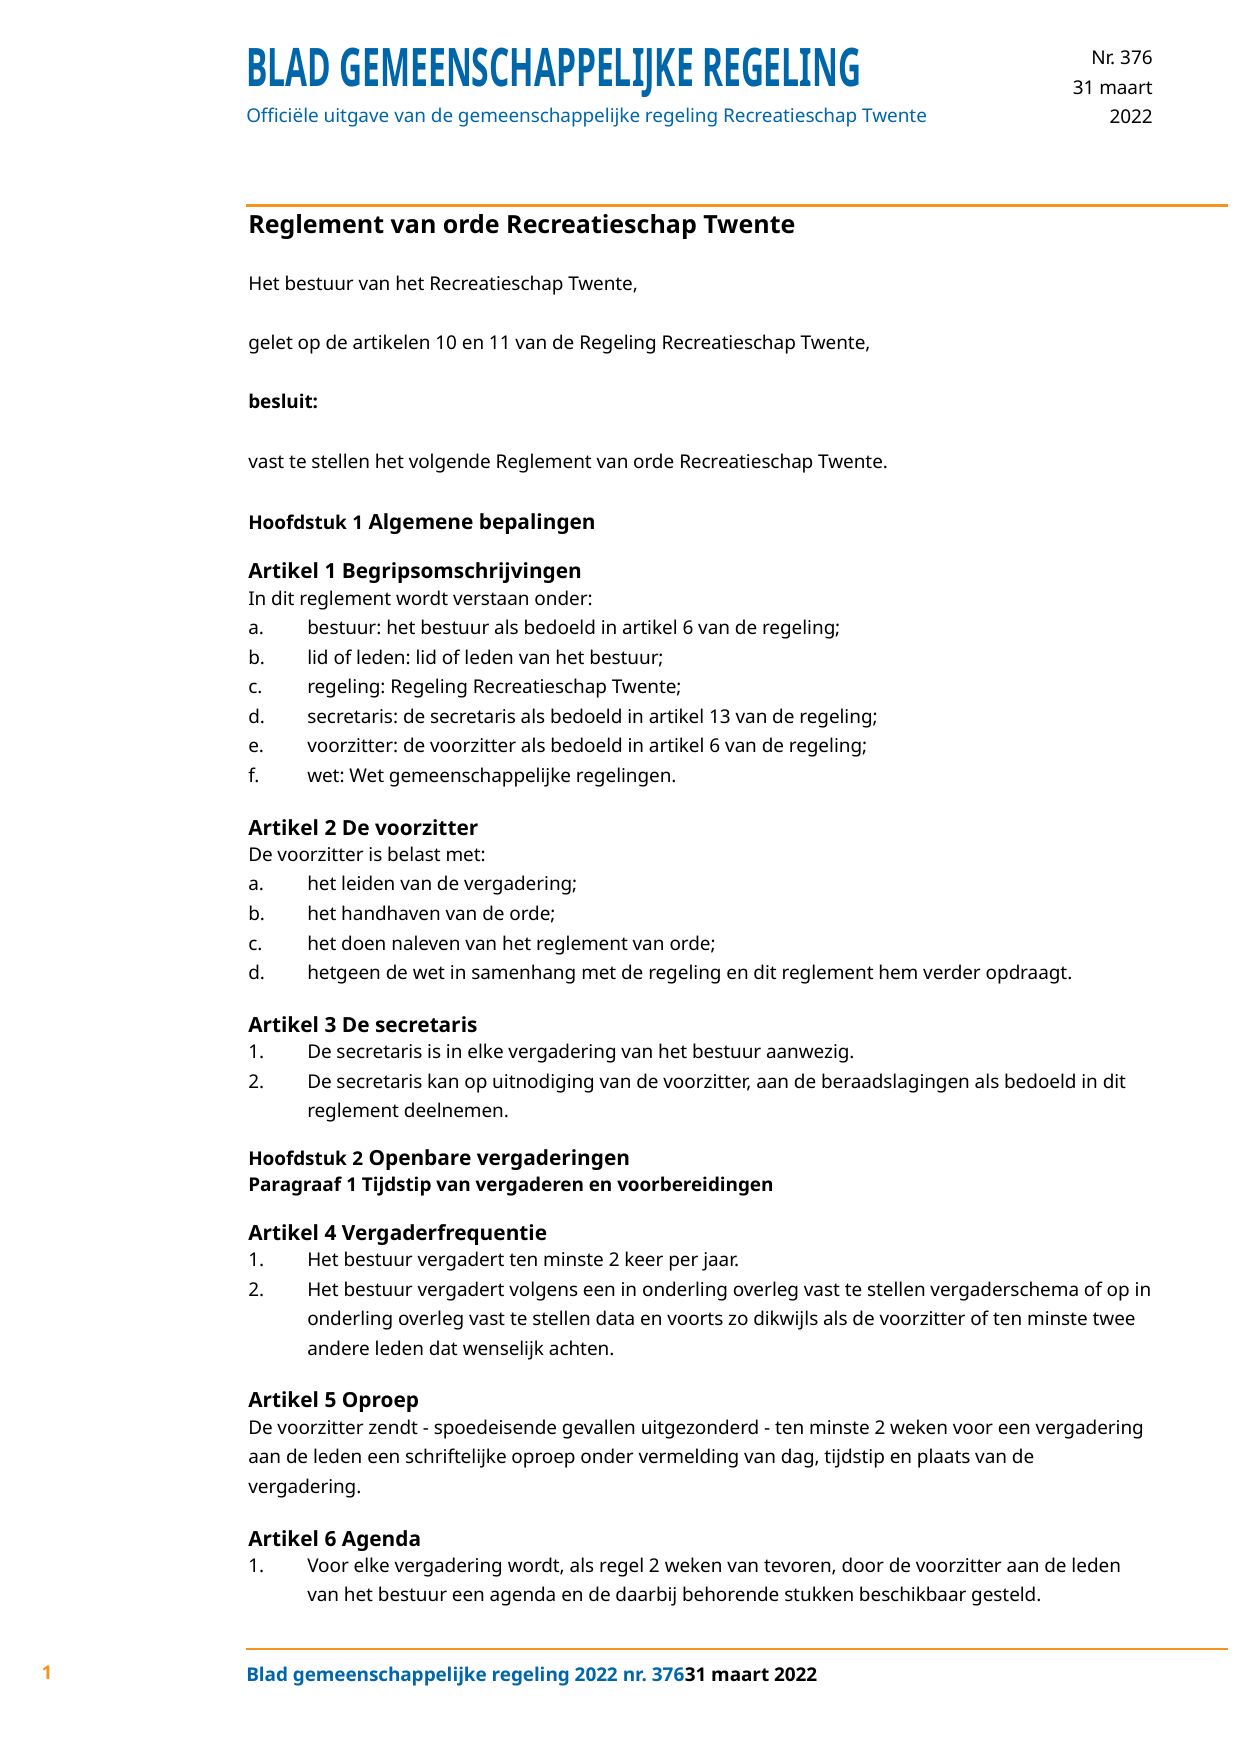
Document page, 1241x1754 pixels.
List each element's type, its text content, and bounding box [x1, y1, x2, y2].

text Hoofdstuk 1 Algemene bepalingen [248, 507, 1152, 535]
list bestuur: het bestuur als bedoeld in artikel 6 van de regeling; [248, 614, 1152, 640]
text De voorzitter is belast met: [248, 841, 1152, 867]
text Hoofdstuk 2 Openbare vergaderingen [248, 1143, 1152, 1171]
text Artikel 1 Begripsomschrijvingen [248, 556, 1152, 585]
list hetgeen de wet in samenhang met de regeling en dit reglement hem verder opdraagt. [248, 959, 1152, 985]
text In dit reglement wordt verstaan onder: [248, 585, 1152, 610]
text besluit: [248, 389, 1152, 414]
text Het bestuur van het Recreatieschap Twente, [248, 270, 1152, 296]
text Reglement van orde Recreatieschap Twente [248, 207, 1152, 241]
list Voor elke vergadering wordt, als regel 2 weken van tevoren, door de voorzitter aan de leden van het bestuur een agenda en de daarbij behorende stukken beschikbaar gesteld. [248, 1552, 1152, 1607]
text Artikel 4 Vergaderfrequentie [248, 1218, 1152, 1246]
text gelet op de artikelen 10 en 11 van de Regeling Recreatieschap Twente, [248, 329, 1152, 355]
list Het bestuur vergadert volgens een in onderling overleg vast te stellen vergaderschema of op in onderling overleg vast te stellen data en voorts zo dikwijls als de voorzitter of ten minste twee andere leden dat wenselijk achten. [248, 1276, 1152, 1361]
list regeling: Regeling Recreatieschap Twente; [248, 673, 1152, 699]
list het handhaven van de orde; [248, 900, 1152, 926]
list wet: Wet gemeenschappelijke regelingen. [248, 762, 1152, 788]
text vast te stellen het volgende Reglement van orde Recreatieschap Twente. [248, 448, 1152, 473]
list secretaris: de secretaris als bedoeld in artikel 13 van de regeling; [248, 703, 1152, 729]
text Artikel 5 Oproep [248, 1386, 1152, 1414]
list Het bestuur vergadert ten minste 2 keer per jaar. [248, 1246, 1152, 1272]
list De secretaris is in elke vergadering van het bestuur aanwezig. [248, 1038, 1152, 1064]
text Artikel 3 De secretaris [248, 1010, 1152, 1038]
list De secretaris kan op uitnodiging van de voorzitter, aan de beraadslagingen als bedoeld in dit reglement deelnemen. [248, 1068, 1152, 1123]
picture [41, 47, 231, 172]
text Paragraaf 1 Tijdstip van vergaderen en voorbereidingen [248, 1171, 1152, 1197]
text De voorzitter zendt - spoedeisende gevallen uitgezonderd - ten minste 2 weken voor een vergadering aan de leden een schriftelijke oproep onder vermelding van dag, tijdstip en plaats van de vergadering. [248, 1414, 1152, 1499]
text Artikel 6 Agenda [248, 1524, 1152, 1552]
list het leiden van de vergadering; [248, 871, 1152, 896]
list lid of leden: lid of leden van het bestuur; [248, 644, 1152, 669]
text Artikel 2 De voorzitter [248, 813, 1152, 841]
list voorzitter: de voorzitter als bedoeld in artikel 6 van de regeling; [248, 733, 1152, 758]
list het doen naleven van het reglement van orde; [248, 930, 1152, 956]
